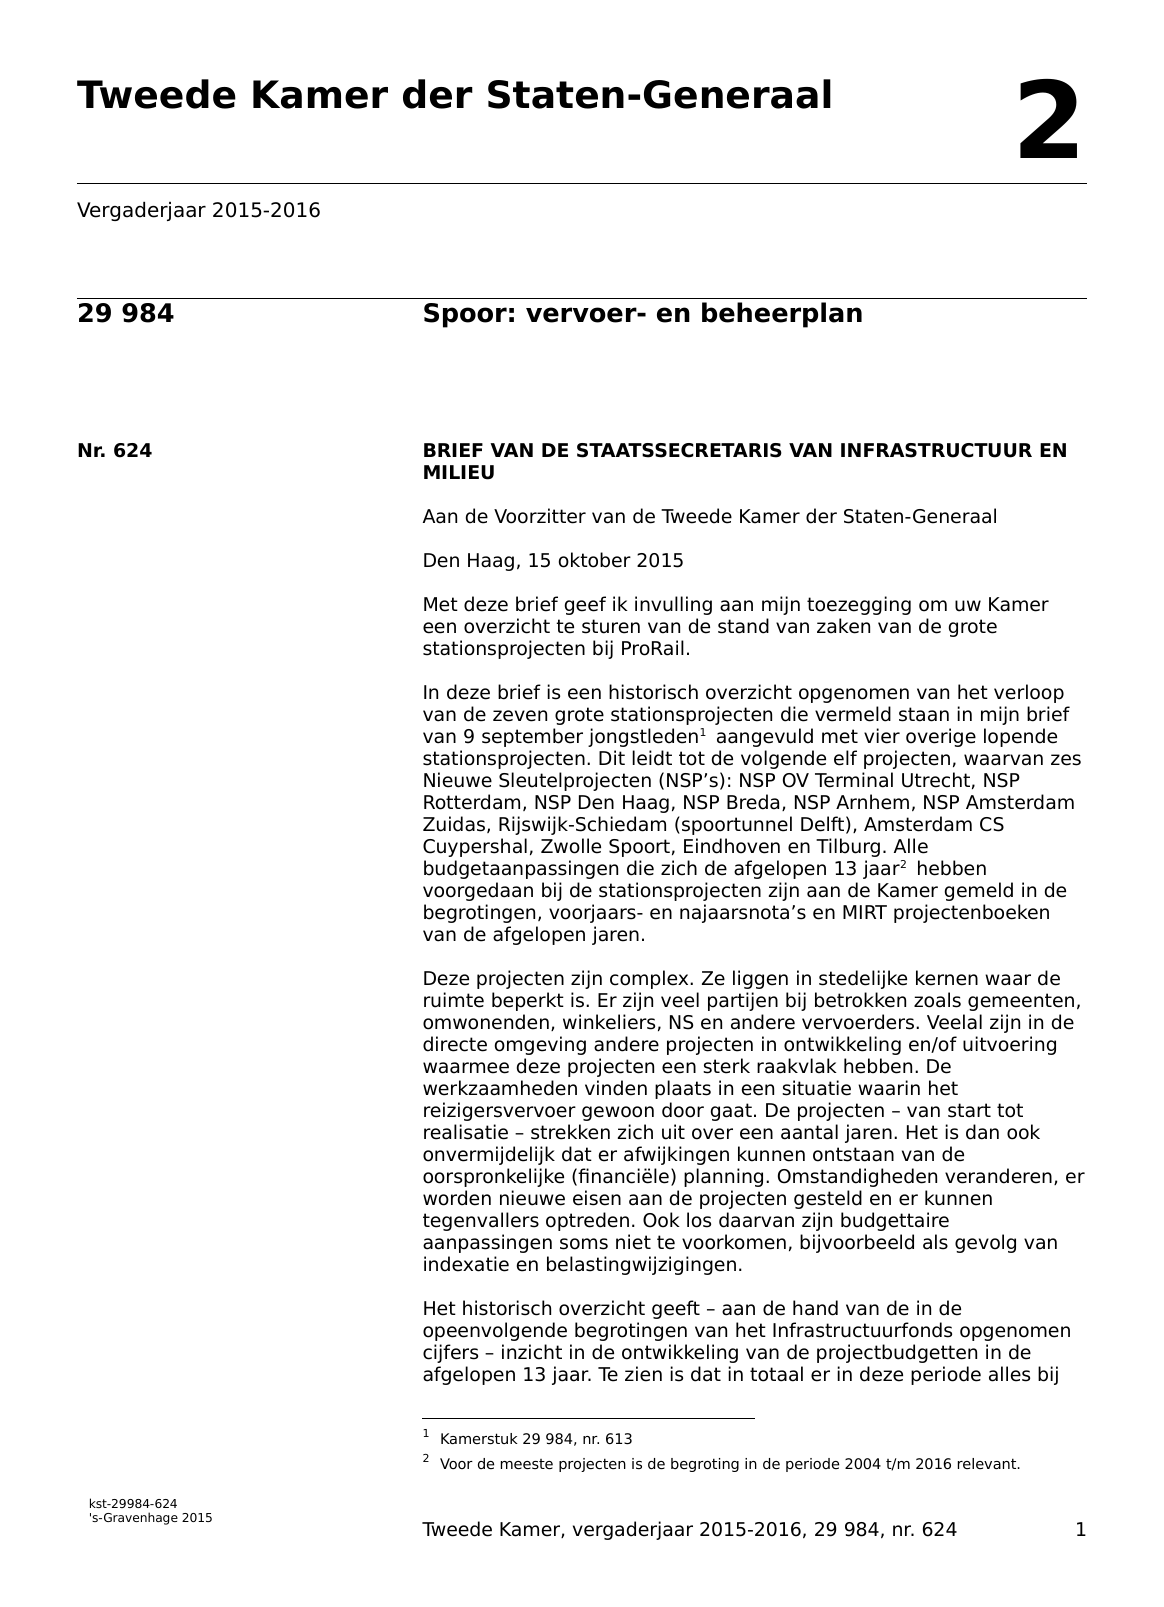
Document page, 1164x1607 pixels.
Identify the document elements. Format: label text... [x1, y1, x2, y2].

table_header 2 [886, 59, 1087, 183]
text kst-29984-624 [88, 1497, 323, 1511]
text 's-Gravenhage 2015 [88, 1511, 323, 1525]
text Den Haag, 15 oktober 2015 [422, 550, 1087, 572]
subtitle 29 984 Spoor: vervoer- en beheerplan [77, 299, 1087, 329]
table_cell Vergaderjaar 2015-2016 [77, 184, 1087, 298]
subtitle Nr. 624 BRIEF VAN DE STAATSSECRETARIS VAN INFRASTRUCTUUR EN MILIEU [77, 440, 1087, 484]
table_header Tweede Kamer der Staten-Generaal [77, 59, 886, 183]
text Aan de Voorzitter van de Tweede Kamer der Staten-Generaal [422, 506, 1087, 528]
text Het historisch overzicht geeft – aan de hand van de in de opeenvolgende begrotingen van het Infrastructuurfonds opgenomen cijfers – inzicht in de ontwikkeling van de projectbudgetten in de afgelopen 13 jaar. Te zien is dat in totaal er in deze periode alles bij [422, 1298, 1087, 1386]
text Voor de meeste projecten is de begroting in de periode 2004 t/m 2016 relevant. [422, 1452, 1087, 1474]
text Met deze brief geef ik invulling aan mijn toezegging om uw Kamer een overzicht te sturen van de stand van zaken van de grote stationsprojecten bij ProRail. [422, 594, 1087, 660]
text Kamerstuk 29 984, nr. 613 [422, 1427, 1087, 1449]
text In deze brief is een historisch overzicht opgenomen van het verloop van de zeven grote stationsprojecten die vermeld staan in mijn brief van 9 september jongstleden aangevuld met vier overige lopende stationsprojecten. Dit leidt tot de volgende elf projecten, waarvan zes Nieuwe Sleutelprojecten (NSP’s): NSP OV Terminal Utrecht, NSP Rotterdam, NSP Den Haag, NSP Breda, NSP Arnhem, NSP Amsterdam Zuidas, Rijswijk-Schiedam (spoortunnel Delft), Amsterdam CS Cuypershal, Zwolle Spoort, Eindhoven en Tilburg. Alle budgetaanpassingen die zich de afgelopen 13 jaar hebben voorgedaan bij de stationsprojecten zijn aan de Kamer gemeld in de begrotingen, voorjaars- en najaarsnota’s en MIRT projectenboeken van de afgelopen jaren. [422, 682, 1087, 946]
text Deze projecten zijn complex. Ze liggen in stedelijke kernen waar de ruimte beperkt is. Er zijn veel partijen bij betrokken zoals gemeenten, omwonenden, winkeliers, NS en andere vervoerders. Veelal zijn in de directe omgeving andere projecten in ontwikkeling en/of uitvoering waarmee deze projecten een sterk raakvlak hebben. De werkzaamheden vinden plaats in een situatie waarin het reizigersvervoer gewoon door gaat. De projecten – van start tot realisatie – strekken zich uit over een aantal jaren. Het is dan ook onvermijdelijk dat er afwijkingen kunnen ontstaan van de oorspronkelijke (financiële) planning. Omstandigheden veranderen, er worden nieuwe eisen aan de projecten gesteld en er kunnen tegenvallers optreden. Ook los daarvan zijn budgettaire aanpassingen soms niet te voorkomen, bijvoorbeeld als gevolg van indexatie en belastingwijzigingen. [422, 968, 1087, 1276]
